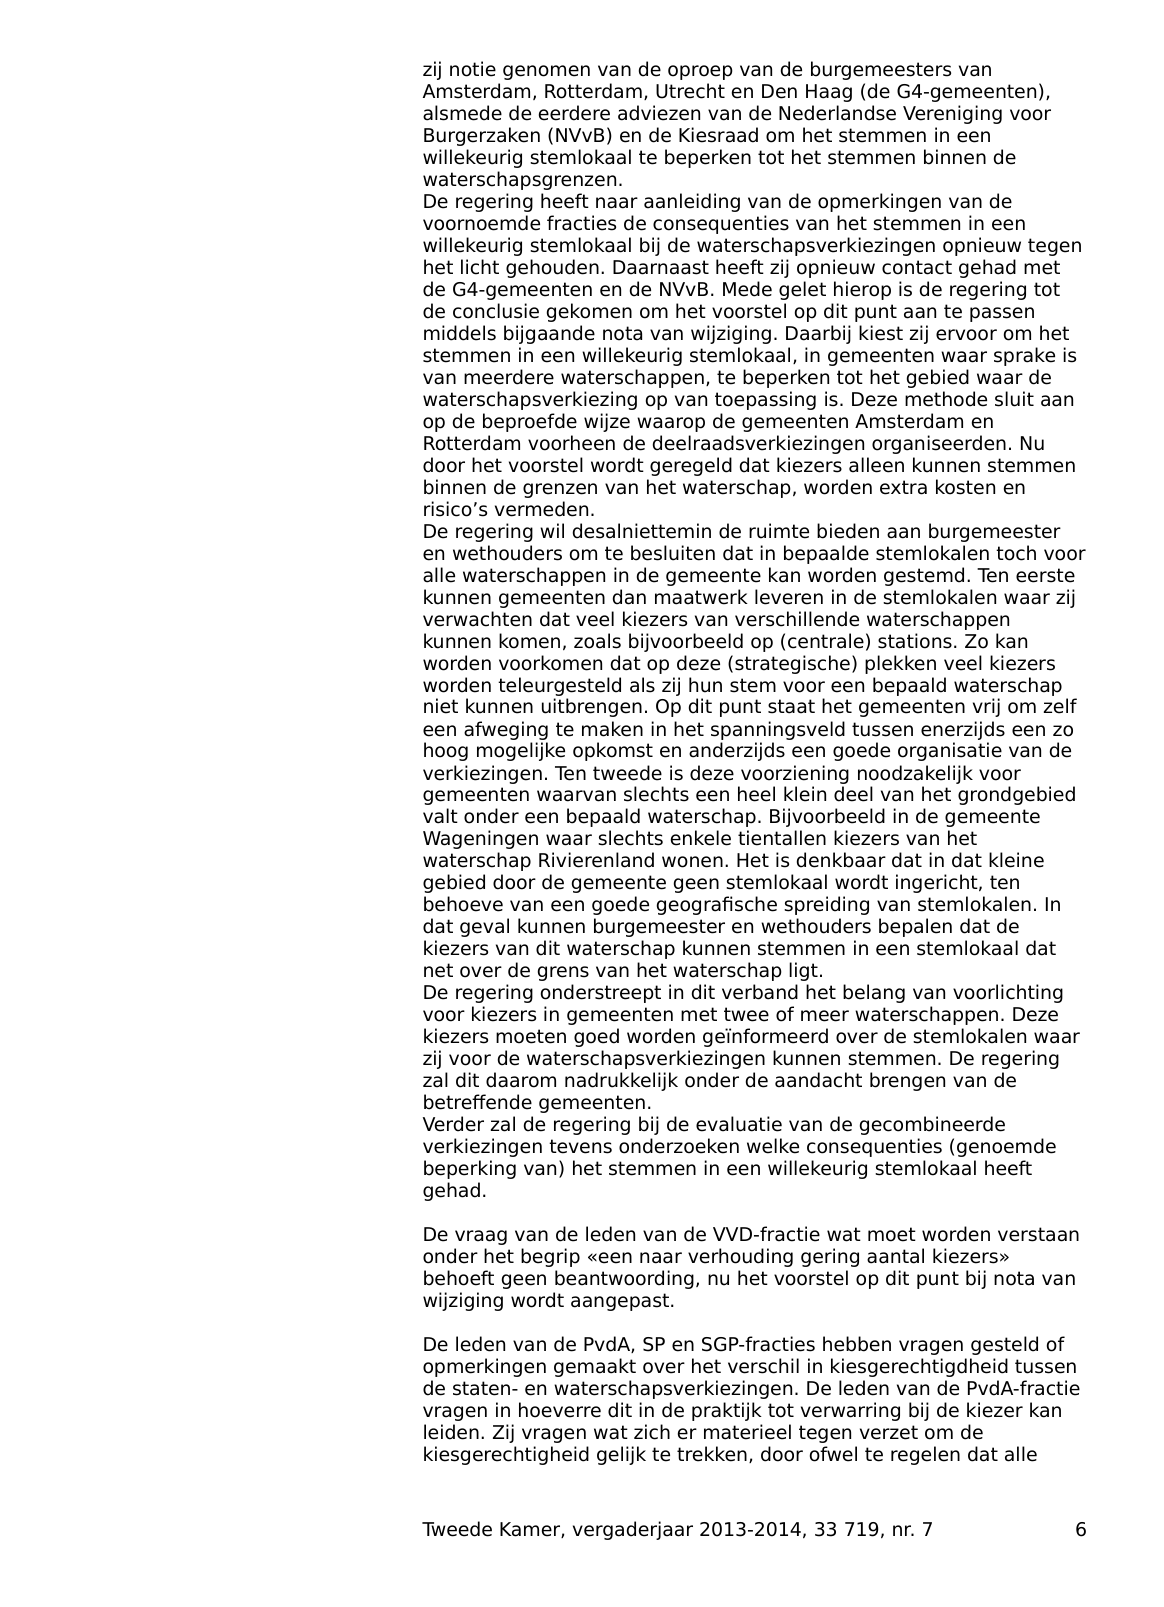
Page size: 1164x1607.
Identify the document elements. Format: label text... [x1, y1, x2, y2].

text zij notie genomen van de oproep van de burgemeesters van Amsterdam, Rotterdam, Utrecht en Den Haag (de G4-gemeenten), alsmede de eerdere adviezen van de Nederlandse Vereniging voor Burgerzaken (NVvB) en de Kiesraad om het stemmen in een willekeurig stemlokaal te beperken tot het stemmen binnen de waterschapsgrenzen. [422, 59, 1087, 191]
text Verder zal de regering bij de evaluatie van de gecombineerde verkiezingen tevens onderzoeken welke consequenties (genoemde beperking van) het stemmen in een willekeurig stemlokaal heeft gehad. [422, 1114, 1087, 1202]
text De regering heeft naar aanleiding van de opmerkingen van de voornoemde fracties de consequenties van het stemmen in een willekeurig stemlokaal bij de waterschapsverkiezingen opnieuw tegen het licht gehouden. Daarnaast heeft zij opnieuw contact gehad met de G4-gemeenten en de NVvB. Mede gelet hierop is de regering tot de conclusie gekomen om het voorstel op dit punt aan te passen middels bijgaande nota van wijziging. Daarbij kiest zij ervoor om het stemmen in een willekeurig stemlokaal, in gemeenten waar sprake is van meerdere waterschappen, te beperken tot het gebied waar de waterschapsverkiezing op van toepassing is. Deze methode sluit aan op de beproefde wijze waarop de gemeenten Amsterdam en Rotterdam voorheen de deelraadsverkiezingen organiseerden. Nu door het voorstel wordt geregeld dat kiezers alleen kunnen stemmen binnen de grenzen van het waterschap, worden extra kosten en risico’s vermeden. [422, 191, 1087, 521]
text De regering onderstreept in dit verband het belang van voorlichting voor kiezers in gemeenten met twee of meer waterschappen. Deze kiezers moeten goed worden geïnformeerd over de stemlokalen waar zij voor de waterschapsverkiezingen kunnen stemmen. De regering zal dit daarom nadrukkelijk onder de aandacht brengen van de betreffende gemeenten. [422, 982, 1087, 1114]
text De leden van de PvdA, SP en SGP-fracties hebben vragen gesteld of opmerkingen gemaakt over het verschil in kiesgerechtigdheid tussen de staten- en waterschapsverkiezingen. De leden van de PvdA-fractie vragen in hoeverre dit in de praktijk tot verwarring bij de kiezer kan leiden. Zij vragen wat zich er materieel tegen verzet om de kiesgerechtigheid gelijk te trekken, door ofwel te regelen dat alle [422, 1334, 1087, 1466]
text De regering wil desalniettemin de ruimte bieden aan burgemeester en wethouders om te besluiten dat in bepaalde stemlokalen toch voor alle waterschappen in de gemeente kan worden gestemd. Ten eerste kunnen gemeenten dan maatwerk leveren in de stemlokalen waar zij verwachten dat veel kiezers van verschillende waterschappen kunnen komen, zoals bijvoorbeeld op (centrale) stations. Zo kan worden voorkomen dat op deze (strategische) plekken veel kiezers worden teleurgesteld als zij hun stem voor een bepaald waterschap niet kunnen uitbrengen. Op dit punt staat het gemeenten vrij om zelf een afweging te maken in het spanningsveld tussen enerzijds een zo hoog mogelijke opkomst en anderzijds een goede organisatie van de verkiezingen. Ten tweede is deze voorziening noodzakelijk voor gemeenten waarvan slechts een heel klein deel van het grondgebied valt onder een bepaald waterschap. Bijvoorbeeld in de gemeente Wageningen waar slechts enkele tientallen kiezers van het waterschap Rivierenland wonen. Het is denkbaar dat in dat kleine gebied door de gemeente geen stemlokaal wordt ingericht, ten behoeve van een goede geografische spreiding van stemlokalen. In dat geval kunnen burgemeester en wethouders bepalen dat de kiezers van dit waterschap kunnen stemmen in een stemlokaal dat net over de grens van het waterschap ligt. [422, 521, 1087, 982]
text De vraag van de leden van de VVD-fractie wat moet worden verstaan onder het begrip «een naar verhouding gering aantal kiezers» behoeft geen beantwoording, nu het voorstel op dit punt bij nota van wijziging wordt aangepast. [422, 1224, 1087, 1312]
